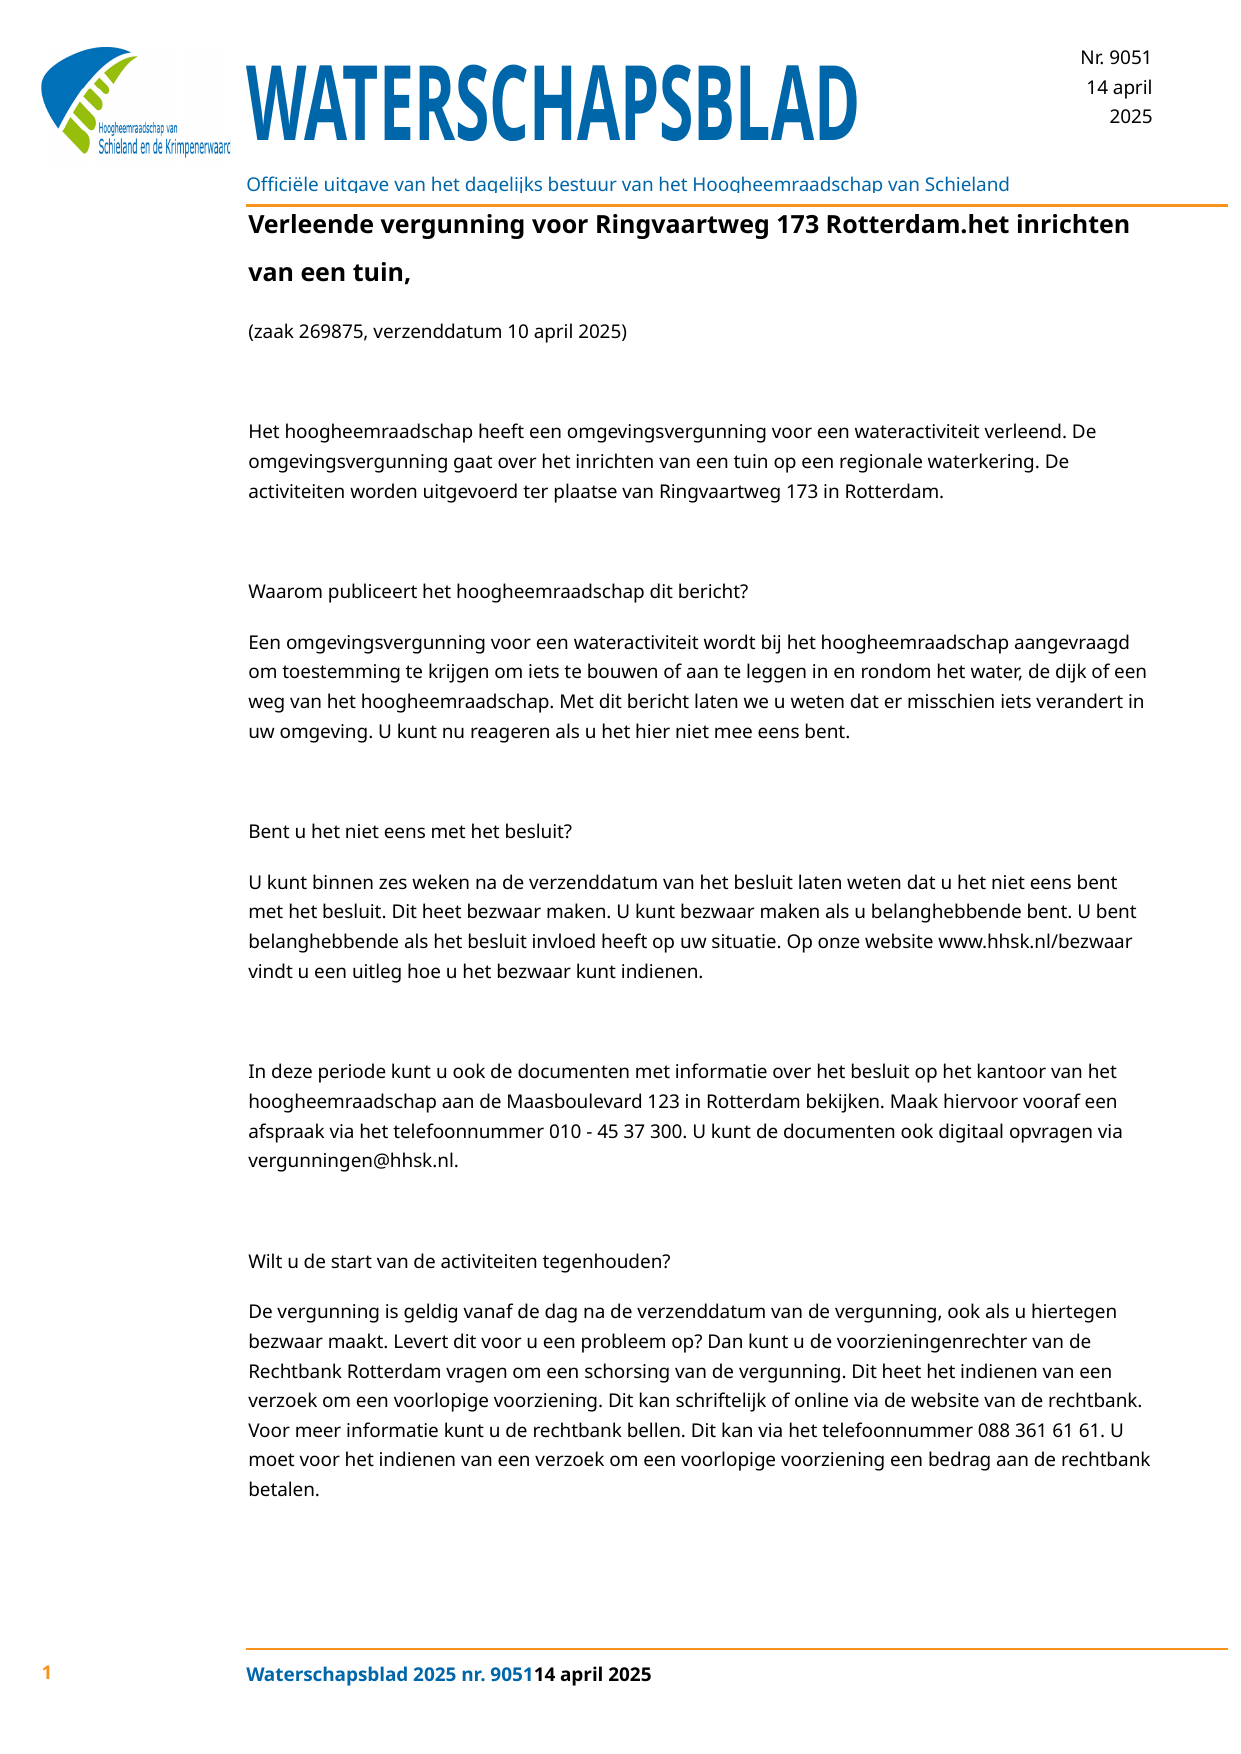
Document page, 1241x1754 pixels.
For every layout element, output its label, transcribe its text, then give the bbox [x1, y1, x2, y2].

text De vergunning is geldig vanaf de dag na de verzenddatum van de vergunning, ook als u hiertegen bezwaar maakt. Levert dit voor u een probleem op? Dan kunt u de voorzieningenrechter van de Rechtbank Rotterdam vragen om een schorsing van de vergunning. Dit heet het indienen van een verzoek om een voorlopige voorziening. Dit kan schriftelijk of online via de website van de rechtbank. Voor meer informatie kunt u de rechtbank bellen. Dit kan via het telefoonnummer 088 361 61 61. U moet voor het indienen van een verzoek om een voorlopige voorziening een bedrag aan de rechtbank betalen. [248, 1299, 1152, 1502]
text (zaak 269875, verzenddatum 10 april 2025) [248, 318, 1152, 344]
text Een omgevingsvergunning voor een wateractiviteit wordt bij het hoogheemraadschap aangevraagd om toestemming te krijgen om iets te bouwen of aan te leggen in en rondom het water, de dijk of een weg van het hoogheemraadschap. Met dit bericht laten we u weten dat er misschien iets verandert in uw omgeving. U kunt nu reageren als u het hier niet mee eens bent. [248, 629, 1152, 744]
picture [41, 47, 231, 172]
text Het hoogheemraadschap heeft een omgevingsvergunning voor een wateractiviteit verleend. De omgevingsvergunning gaat over het inrichten van een tuin op een regionale waterkering. De activiteiten worden uitgevoerd ter plaatse van Ringvaartweg 173 in Rotterdam. [248, 419, 1152, 504]
text Verleende vergunning voor Ringvaartweg 173 Rotterdam.het inrichten van een tuin, [248, 207, 1152, 288]
text Bent u het niet eens met het besluit? [248, 819, 1152, 844]
text Wilt u de start van de activiteiten tegenhouden? [248, 1248, 1152, 1274]
text Waarom publiceert het hoogheemraadschap dit bericht? [248, 579, 1152, 604]
text In deze periode kunt u ook de documenten met informatie over het besluit op het kantoor van het hoogheemraadschap aan de Maasboulevard 123 in Rotterdam bekijken. Maak hiervoor vooraf een afspraak via het telefoonnummer 010 - 45 37 300. U kunt de documenten ook digitaal opvragen via vergunningen@hhsk.nl. [248, 1059, 1152, 1173]
text U kunt binnen zes weken na de verzenddatum van het besluit laten weten dat u het niet eens bent met het besluit. Dit heet bezwaar maken. U kunt bezwaar maken als u belanghebbende bent. U bent belanghebbende als het besluit invloed heeft op uw situatie. Op onze website www.hhsk.nl/bezwaar vindt u een uitleg hoe u het bezwaar kunt indienen. [248, 869, 1152, 984]
